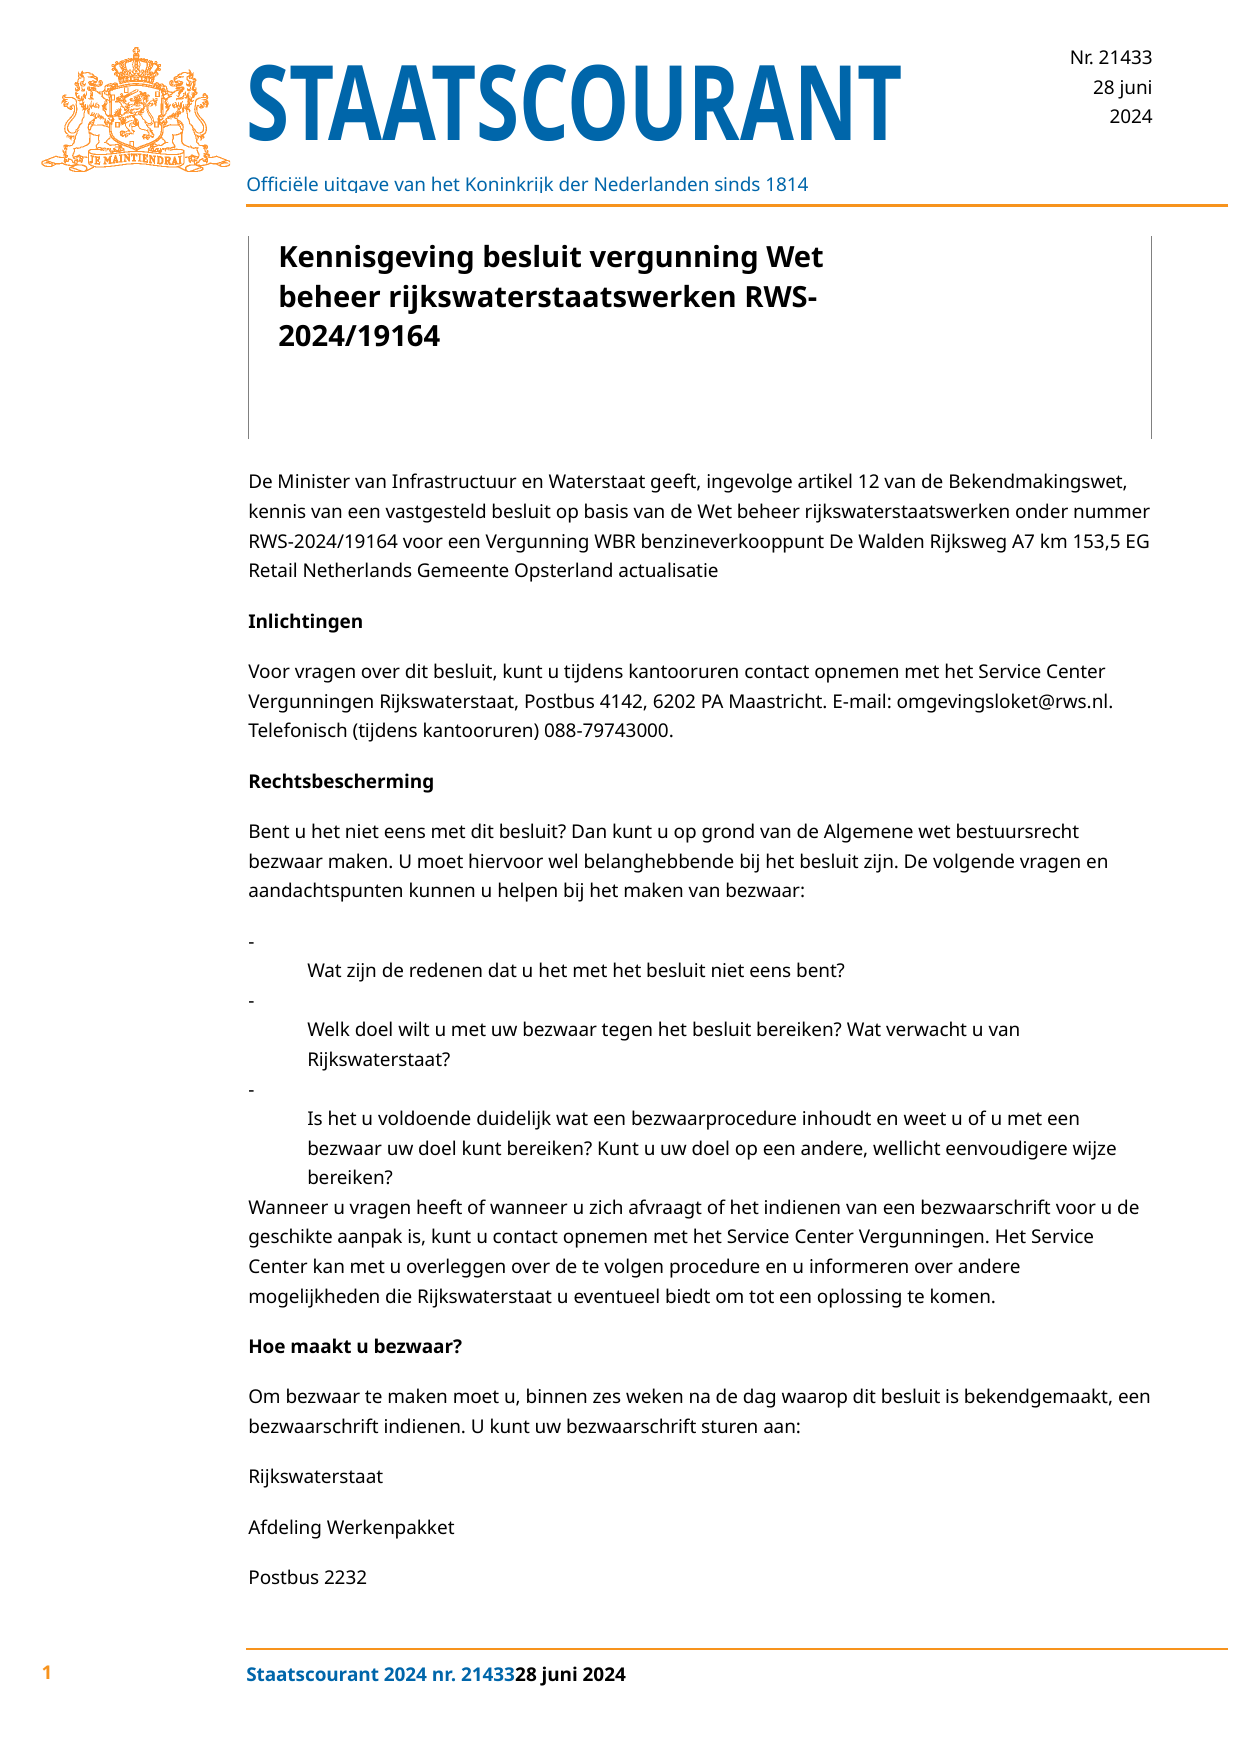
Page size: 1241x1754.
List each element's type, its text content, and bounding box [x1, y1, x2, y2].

picture [41, 47, 231, 172]
picture [912, 236, 1090, 414]
text Om bezwaar te maken moet u, binnen zes weken na de dag waarop dit besluit is bekendgemaakt, een bezwaarschrift indienen. U kunt uw bezwaarschrift sturen aan: [248, 1384, 1152, 1439]
text Inlichtingen [248, 608, 1152, 633]
table_header [850, 236, 912, 413]
list Wat zijn de redenen dat u het met het besluit niet eens bent? [248, 957, 1152, 983]
table_header Kennisgeving besluit vergunning Wet beheer rijkswaterstaatswerken RWS-2024/19164 [249, 236, 850, 439]
text Rechtsbescherming [248, 768, 1152, 793]
table_header [1090, 236, 1151, 413]
text De Minister van Infrastructuur en Waterstaat geeft, ingevolge artikel 12 van de Bekendmakingswet, kennis van een vastgesteld besluit op basis van de Wet beheer rijkswaterstaatswerken onder nummer RWS-2024/19164 voor een Vergunning WBR benzineverkooppunt De Walden Rijksweg A7 km 153,5 EG Retail Netherlands Gemeente Opsterland actualisatie [248, 469, 1152, 583]
text Wanneer u vragen heeft of wanneer u zich afvraagt of het indienen van een bezwaarschrift voor u de geschikte aanpak is, kunt u contact opnemen met het Service Center Vergunningen. Het Service Center kan met u overleggen over de te volgen procedure en u informeren over andere mogelijkheden die Rijkswaterstaat u eventueel biedt om tot een oplossing te komen. [248, 1194, 1152, 1308]
text Rijkswaterstaat [248, 1464, 1152, 1489]
text Hoe maakt u bezwaar? [248, 1333, 1152, 1359]
text Afdeling Werkenpakket [248, 1514, 1152, 1540]
text Bent u het niet eens met dit besluit? Dan kunt u op grond van de Algemene wet bestuursrecht bezwaar maken. U moet hiervoor wel belanghebbende bij het besluit zijn. De volgende vragen en aandachtspunten kunnen u helpen bij het maken van bezwaar: [248, 818, 1152, 903]
list Is het u voldoende duidelijk wat een bezwaarprocedure inhoudt en weet u of u met een bezwaar uw doel kunt bereiken? Kunt u uw doel op een andere, wellicht eenvoudigere wijze bereiken? [248, 1105, 1152, 1190]
text Postbus 2232 [248, 1564, 1152, 1590]
list Welk doel wilt u met uw bezwaar tegen het besluit bereiken? Wat verwacht u van Rijkswaterstaat? [248, 1017, 1152, 1072]
table_header [850, 414, 1151, 439]
text Voor vragen over dit besluit, kunt u tijdens kantooruren contact opnemen met het Service Center Vergunningen Rijkswaterstaat, Postbus 4142, 6202 PA Maastricht. E-mail: omgevingsloket@rws.nl. Telefonisch (tijdens kantooruren) 088-79743000. [248, 658, 1152, 743]
